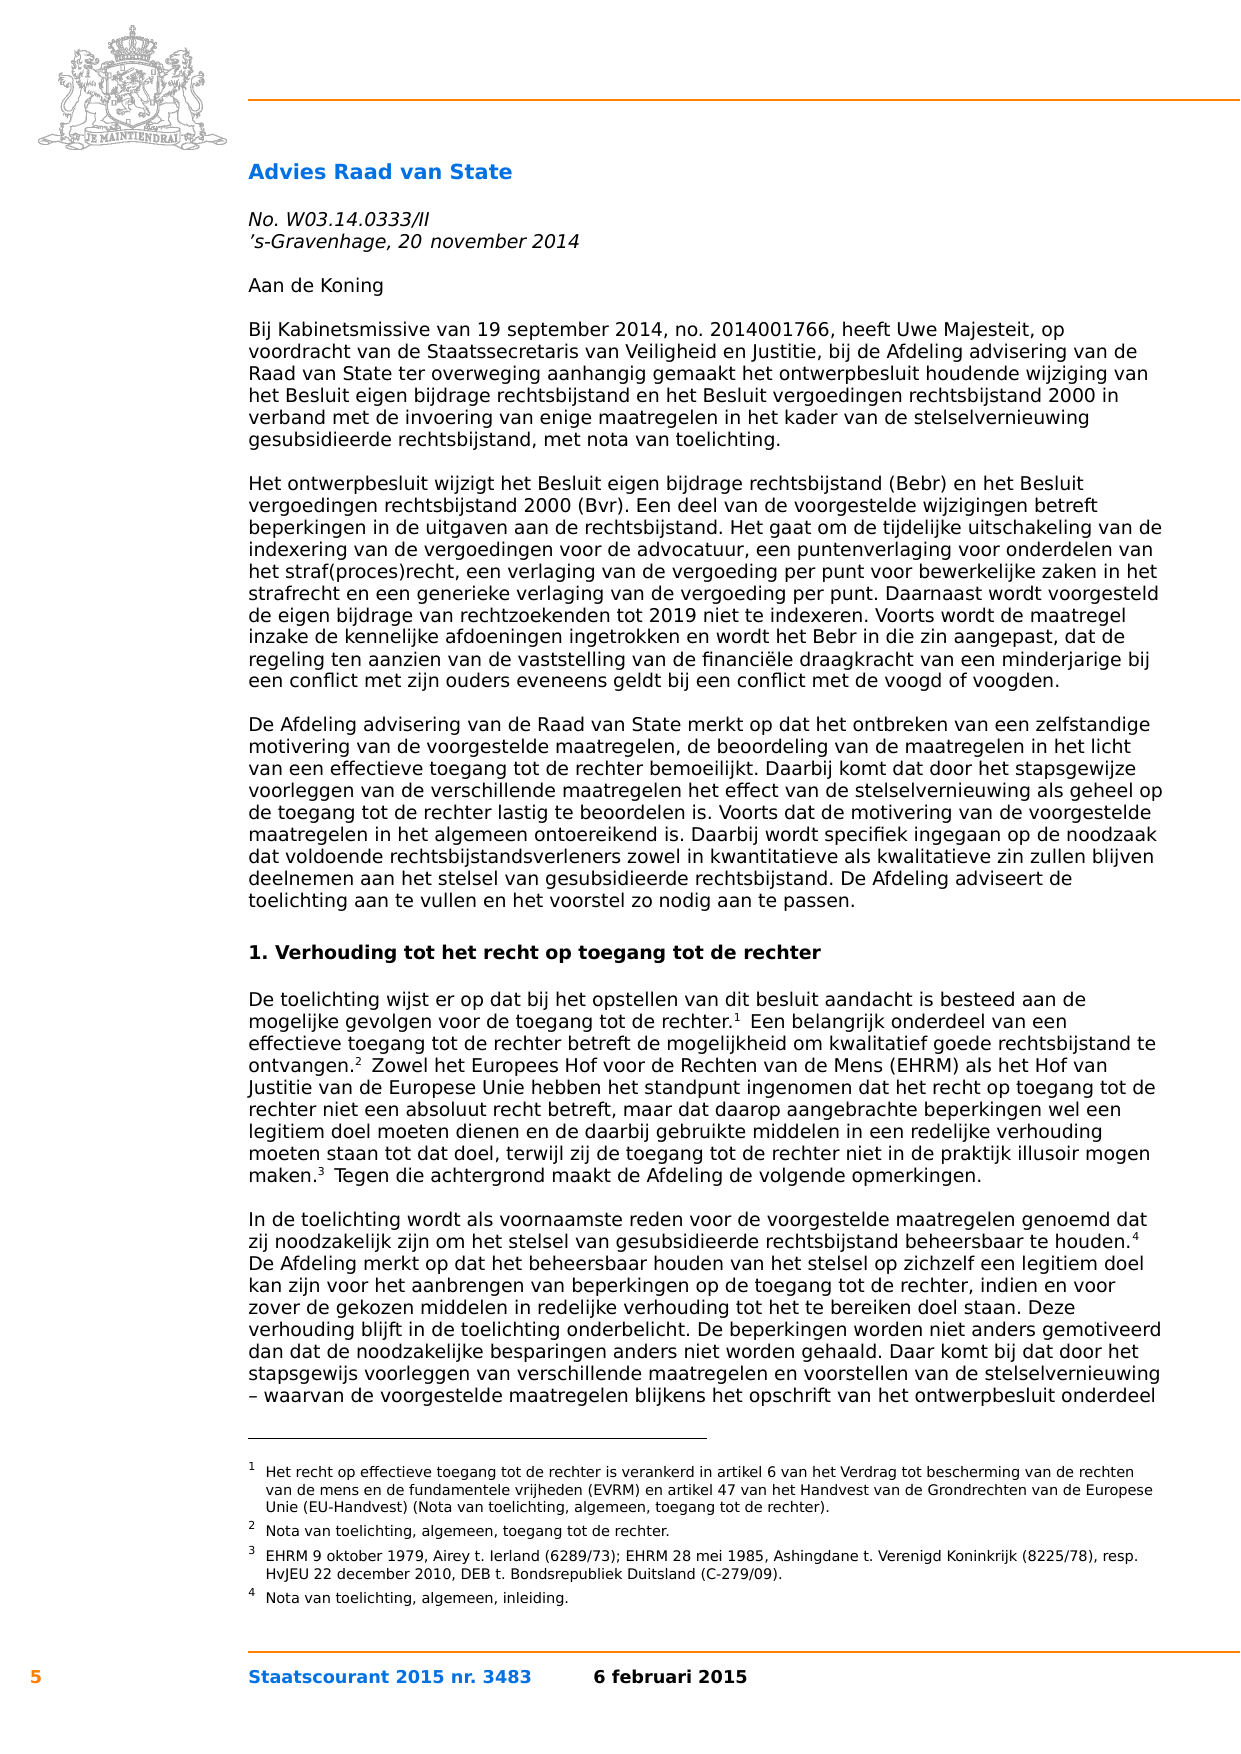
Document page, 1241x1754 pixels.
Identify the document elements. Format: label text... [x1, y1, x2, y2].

subtitle 1. Verhouding tot het recht op toegang tot de rechter [248, 942, 1163, 964]
picture [38, 25, 227, 150]
text Bij Kabinetsmissive van 19 september 2014, no. 2014001766, heeft Uwe Majesteit, op voordracht van de Staatssecretaris van Veiligheid en Justitie, bij de Afdeling advisering van de Raad van State ter overweging aanhangig gemaakt het ontwerpbesluit houdende wijziging van het Besluit eigen bijdrage rechtsbijstand en het Besluit vergoedingen rechtsbijstand 2000 in verband met de invoering van enige maatregelen in het kader van de stelselvernieuwing gesubsidieerde rechtsbijstand, met nota van toelichting. [248, 319, 1163, 451]
text In de toelichting wordt als voornaamste reden voor de voorgestelde maatregelen genoemd dat zij noodzakelijk zijn om het stelsel van gesubsidieerde rechtsbijstand beheersbaar te houden. De Afdeling merkt op dat het beheersbaar houden van het stelsel op zichzelf een legitiem doel kan zijn voor het aanbrengen van beperkingen op de toegang tot de rechter, indien en voor zover de gekozen middelen in redelijke verhouding tot het te bereiken doel staan. Deze verhouding blijft in de toelichting onderbelicht. De beperkingen worden niet anders gemotiveerd dan dat de noodzakelijke besparingen anders niet worden gehaald. Daar komt bij dat door het stapsgewijs voorleggen van verschillende maatregelen en voorstellen van de stelselvernieuwing – waarvan de voorgestelde maatregelen blijkens het opschrift van het ontwerpbesluit onderdeel [248, 1209, 1163, 1407]
text Nota van toelichting, algemeen, inleiding. [248, 1586, 1163, 1608]
text De Afdeling advisering van de Raad van State merkt op dat het ontbreken van een zelfstandige motivering van de voorgestelde maatregelen, de beoordeling van de maatregelen in het licht van een effectieve toegang tot de rechter bemoeilijkt. Daarbij komt dat door het stapsgewijze voorleggen van de verschillende maatregelen het effect van de stelselvernieuwing als geheel op de toegang tot de rechter lastig te beoordelen is. Voorts dat de motivering van de voorgestelde maatregelen in het algemeen ontoereikend is. Daarbij wordt specifiek ingegaan op de noodzaak dat voldoende rechtsbijstandsverleners zowel in kwantitatieve als kwalitatieve zin zullen blijven deelnemen aan het stelsel van gesubsidieerde rechtsbijstand. De Afdeling adviseert de toelichting aan te vullen en het voorstel zo nodig aan te passen. [248, 714, 1163, 912]
subtitle Advies Raad van State [248, 160, 1163, 184]
text Het recht op effectieve toegang tot de rechter is verankerd in artikel 6 van het Verdrag tot bescherming van de rechten van de mens en de fundamentele vrijheden (EVRM) en artikel 47 van het Handvest van de Grondrechten van de Europese Unie (EU-Handvest) (Nota van toelichting, algemeen, toegang tot de rechter). [248, 1460, 1163, 1516]
text No. W03.14.0333/II [248, 209, 1163, 231]
text Nota van toelichting, algemeen, toegang tot de rechter. [248, 1519, 1163, 1541]
text EHRM 9 oktober 1979, Airey t. Ierland (6289/73); EHRM 28 mei 1985, Ashingdane t. Verenigd Koninkrijk (8225/78), resp. HvJEU 22 december 2010, DEB t. Bondsrepubliek Duitsland (C-279/09). [248, 1544, 1163, 1583]
text Het ontwerpbesluit wijzigt het Besluit eigen bijdrage rechtsbijstand (Bebr) en het Besluit vergoedingen rechtsbijstand 2000 (Bvr). Een deel van de voorgestelde wijzigingen betreft beperkingen in de uitgaven aan de rechtsbijstand. Het gaat om de tijdelijke uitschakeling van de indexering van de vergoedingen voor de advocatuur, een puntenverlaging voor onderdelen van het straf(proces)recht, een verlaging van de vergoeding per punt voor bewerkelijke zaken in het strafrecht en een generieke verlaging van de vergoeding per punt. Daarnaast wordt voorgesteld de eigen bijdrage van rechtzoekenden tot 2019 niet te indexeren. Voorts wordt de maatregel inzake de kennelijke afdoeningen ingetrokken en wordt het Bebr in die zin aangepast, dat de regeling ten aanzien van de vaststelling van de financiële draagkracht van een minderjarige bij een conflict met zijn ouders eveneens geldt bij een conflict met de voogd of voogden. [248, 473, 1163, 692]
text Aan de Koning [248, 275, 1163, 297]
text De toelichting wijst er op dat bij het opstellen van dit besluit aandacht is besteed aan de mogelijke gevolgen voor de toegang tot de rechter. Een belangrijk onderdeel van een effectieve toegang tot de rechter betreft de mogelijkheid om kwalitatief goede rechtsbijstand te ontvangen. Zowel het Europees Hof voor de Rechten van de Mens (EHRM) als het Hof van Justitie van de Europese Unie hebben het standpunt ingenomen dat het recht op toegang tot de rechter niet een absoluut recht betreft, maar dat daarop aangebrachte beperkingen wel een legitiem doel moeten dienen en de daarbij gebruikte middelen in een redelijke verhouding moeten staan tot dat doel, terwijl zij de toegang tot de rechter niet in de praktijk illusoir mogen maken. Tegen die achtergrond maakt de Afdeling de volgende opmerkingen. [248, 989, 1163, 1187]
text ’s-Gravenhage, 20 november 2014 [248, 231, 1163, 253]
